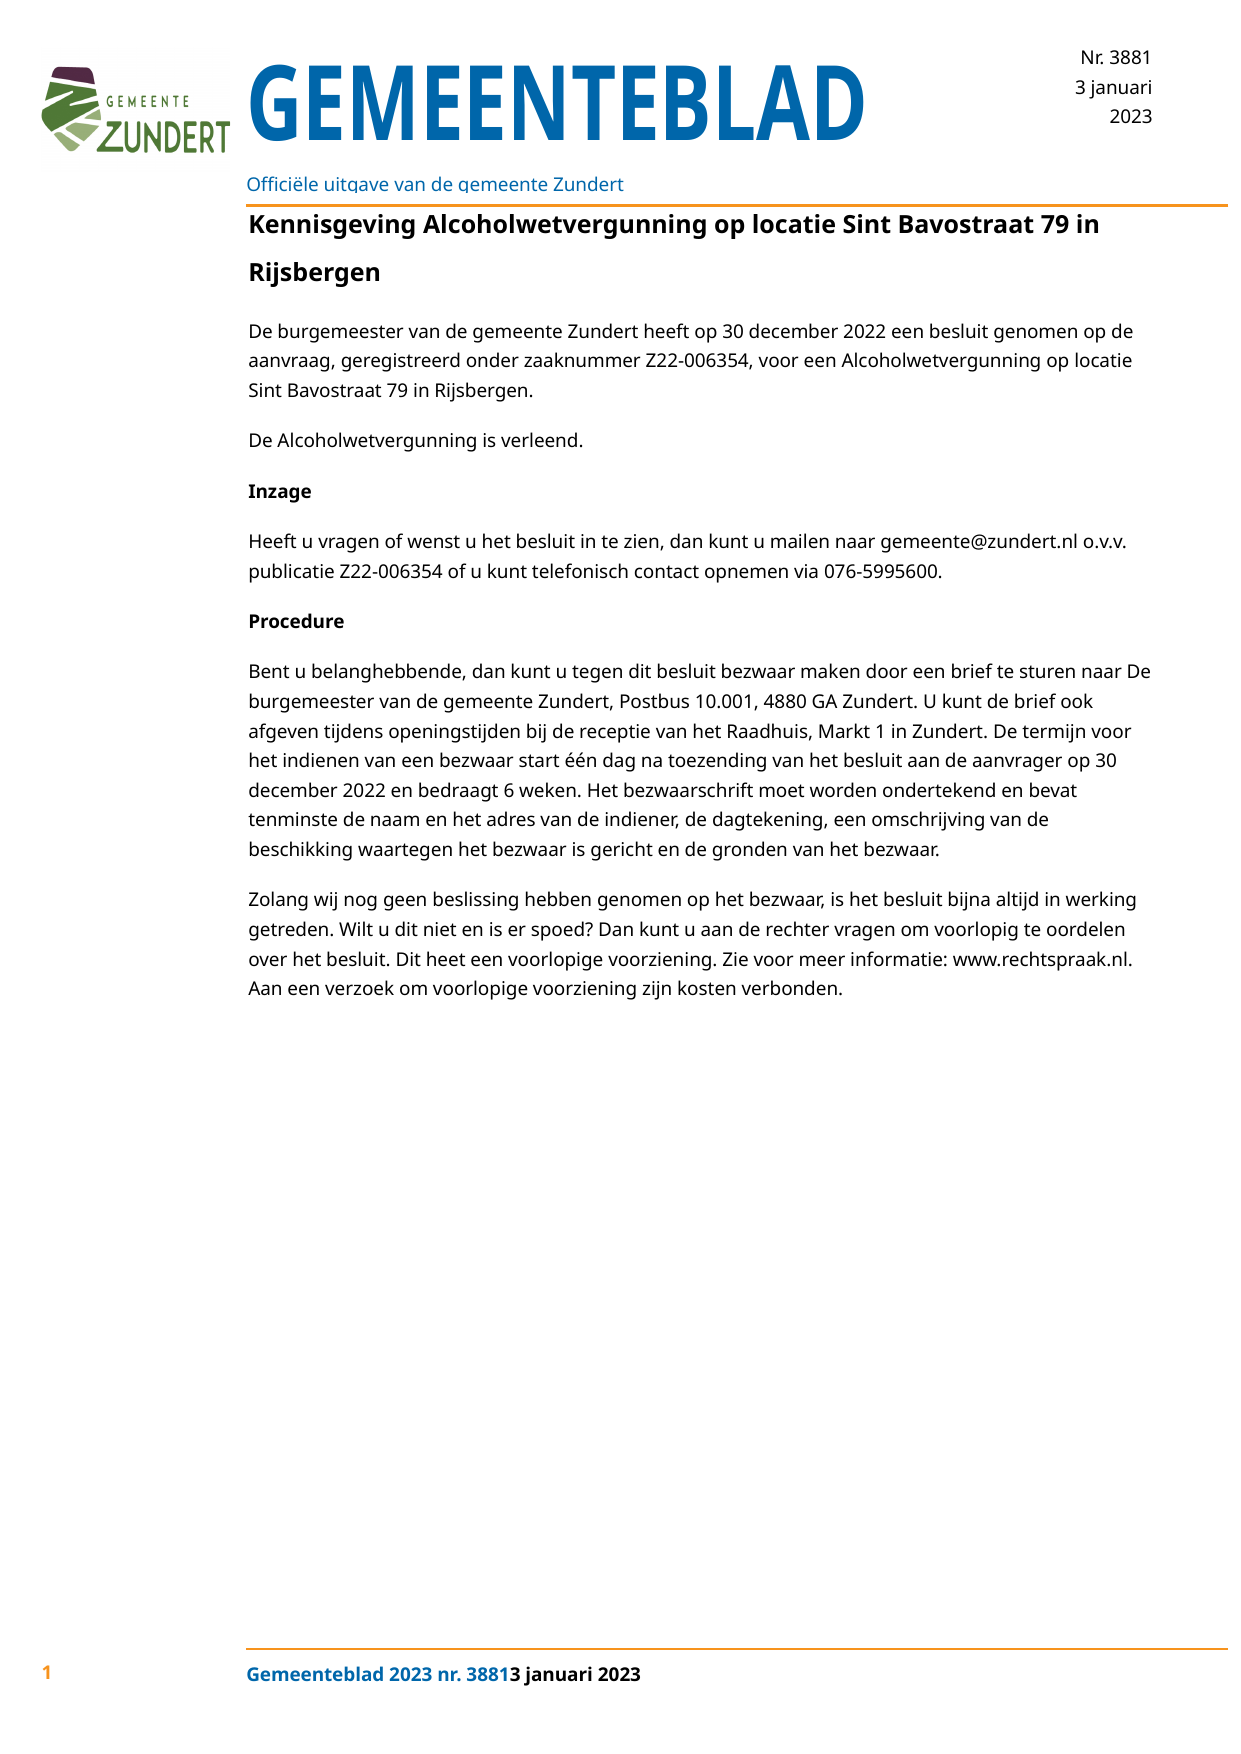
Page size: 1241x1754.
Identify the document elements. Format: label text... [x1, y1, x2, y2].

text De Alcoholwetvergunning is verleend. [248, 427, 1152, 453]
text Zolang wij nog geen beslissing hebben genomen op het bezwaar, is het besluit bijna altijd in werking getreden. Wilt u dit niet en is er spoed? Dan kunt u aan de rechter vragen om voorlopig te oordelen over het besluit. Dit heet een voorlopige voorziening. Zie voor meer informatie: www.rechtspraak.nl. Aan een verzoek om voorlopige voorziening zijn kosten verbonden. [248, 887, 1152, 1001]
text Kennisgeving Alcoholwetvergunning op locatie Sint Bavostraat 79 in Rijsbergen [248, 207, 1152, 288]
picture [41, 47, 231, 172]
text Inzage [248, 478, 1152, 504]
text Heeft u vragen of wenst u het besluit in te zien, dan kunt u mailen naar gemeente@zundert.nl o.v.v. publicatie Z22-006354 of u kunt telefonisch contact opnemen via 076-5995600. [248, 528, 1152, 584]
text Procedure [248, 608, 1152, 634]
text De burgemeester van de gemeente Zundert heeft op 30 december 2022 een besluit genomen op de aanvraag, geregistreerd onder zaaknummer Z22-006354, voor een Alcoholwetvergunning op locatie Sint Bavostraat 79 in Rijsbergen. [248, 318, 1152, 403]
text Bent u belanghebbende, dan kunt u tegen dit besluit bezwaar maken door een brief te sturen naar De burgemeester van de gemeente Zundert, Postbus 10.001, 4880 GA Zundert. U kunt de brief ook afgeven tijdens openingstijden bij de receptie van het Raadhuis, Markt 1 in Zundert. De termijn voor het indienen van een bezwaar start één dag na toezending van het besluit aan de aanvrager op 30 december 2022 en bedraagt 6 weken. Het bezwaarschrift moet worden ondertekend en bevat tenminste de naam en het adres van de indiener, de dagtekening, een omschrijving van de beschikking waartegen het bezwaar is gericht en de gronden van het bezwaar. [248, 659, 1152, 862]
